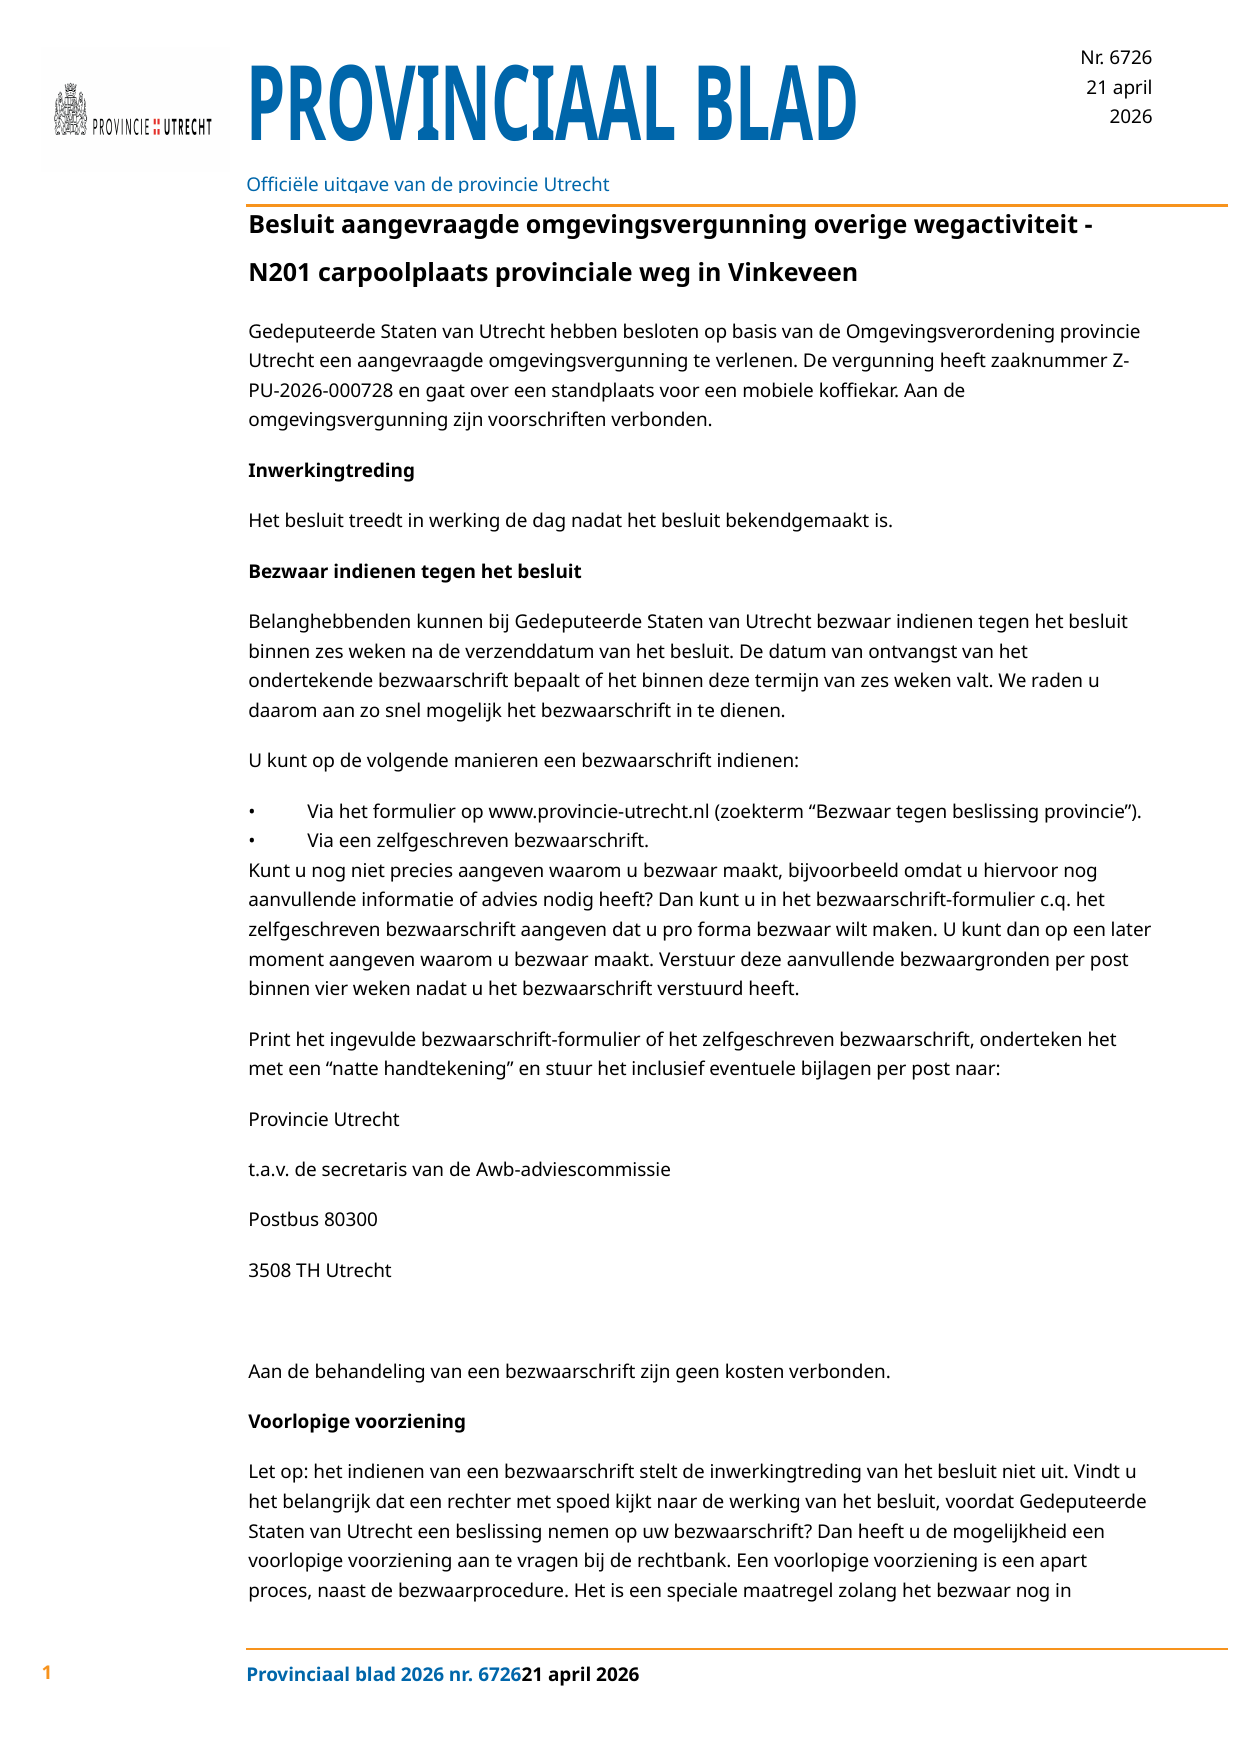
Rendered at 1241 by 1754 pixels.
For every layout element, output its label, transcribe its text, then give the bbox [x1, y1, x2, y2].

text U kunt op de volgende manieren een bezwaarschrift indienen: [248, 747, 1152, 773]
text Print het ingevulde bezwaarschrift-formulier of het zelfgeschreven bezwaarschrift, onderteken het met een “natte handtekening” en stuur het inclusief eventuele bijlagen per post naar: [248, 1026, 1152, 1081]
text Inwerkingtreding [248, 457, 1152, 483]
text 3508 TH Utrecht [248, 1257, 1152, 1283]
text Provincie Utrecht [248, 1106, 1152, 1132]
list Via een zelfgeschreven bezwaarschrift. [248, 827, 1152, 853]
text Belanghebbenden kunnen bij Gedeputeerde Staten van Utrecht bezwaar indienen tegen het besluit binnen zes weken na de verzenddatum van het besluit. De datum van ontvangst van het ondertekende bezwaarschrift bepaalt of het binnen deze termijn van zes weken valt. We raden u daarom aan zo snel mogelijk het bezwaarschrift in te dienen. [248, 608, 1152, 723]
text Aan de behandeling van een bezwaarschrift zijn geen kosten verbonden. [248, 1358, 1152, 1384]
text Postbus 80300 [248, 1207, 1152, 1232]
list Via het formulier op www.provincie-utrecht.nl (zoekterm “Bezwaar tegen beslissing provincie”). [248, 798, 1152, 824]
text Bezwaar indienen tegen het besluit [248, 558, 1152, 584]
text t.a.v. de secretaris van de Awb-adviescommissie [248, 1156, 1152, 1182]
text Gedeputeerde Staten van Utrecht hebben besloten op basis van de Omgevingsverordening provincie Utrecht een aangevraagde omgevingsvergunning te verlenen. De vergunning heeft zaaknummer Z-PU-2026-000728 en gaat over een standplaats voor een mobiele koffiekar. Aan de omgevingsvergunning zijn voorschriften verbonden. [248, 318, 1152, 432]
text Kunt u nog niet precies aangeven waarom u bezwaar maakt, bijvoorbeeld omdat u hiervoor nog aanvullende informatie of advies nodig heeft? Dan kunt u in het bezwaarschrift-formulier c.q. het zelfgeschreven bezwaarschrift aangeven dat u pro forma bezwaar wilt maken. U kunt dan op een later moment aangeven waarom u bezwaar maakt. Verstuur deze aanvullende bezwaargronden per post binnen vier weken nadat u het bezwaarschrift verstuurd heeft. [248, 857, 1152, 1001]
text Let op: het indienen van een bezwaarschrift stelt de inwerkingtreding van het besluit niet uit. Vindt u het belangrijk dat een rechter met spoed kijkt naar de werking van het besluit, voordat Gedeputeerde Staten van Utrecht een beslissing nemen op uw bezwaarschrift? Dan heeft u de mogelijkheid een voorlopige voorziening aan te vragen bij de rechtbank. Een voorlopige voorziening is een apart proces, naast de bezwaarprocedure. Het is een speciale maatregel zolang het bezwaar nog in [248, 1459, 1152, 1603]
picture [41, 47, 231, 172]
text Voorlopige voorziening [248, 1408, 1152, 1434]
text Besluit aangevraagde omgevingsvergunning overige wegactiviteit - N201 carpoolplaats provinciale weg in Vinkeveen [248, 207, 1152, 288]
text Het besluit treedt in werking de dag nadat het besluit bekendgemaakt is. [248, 507, 1152, 533]
